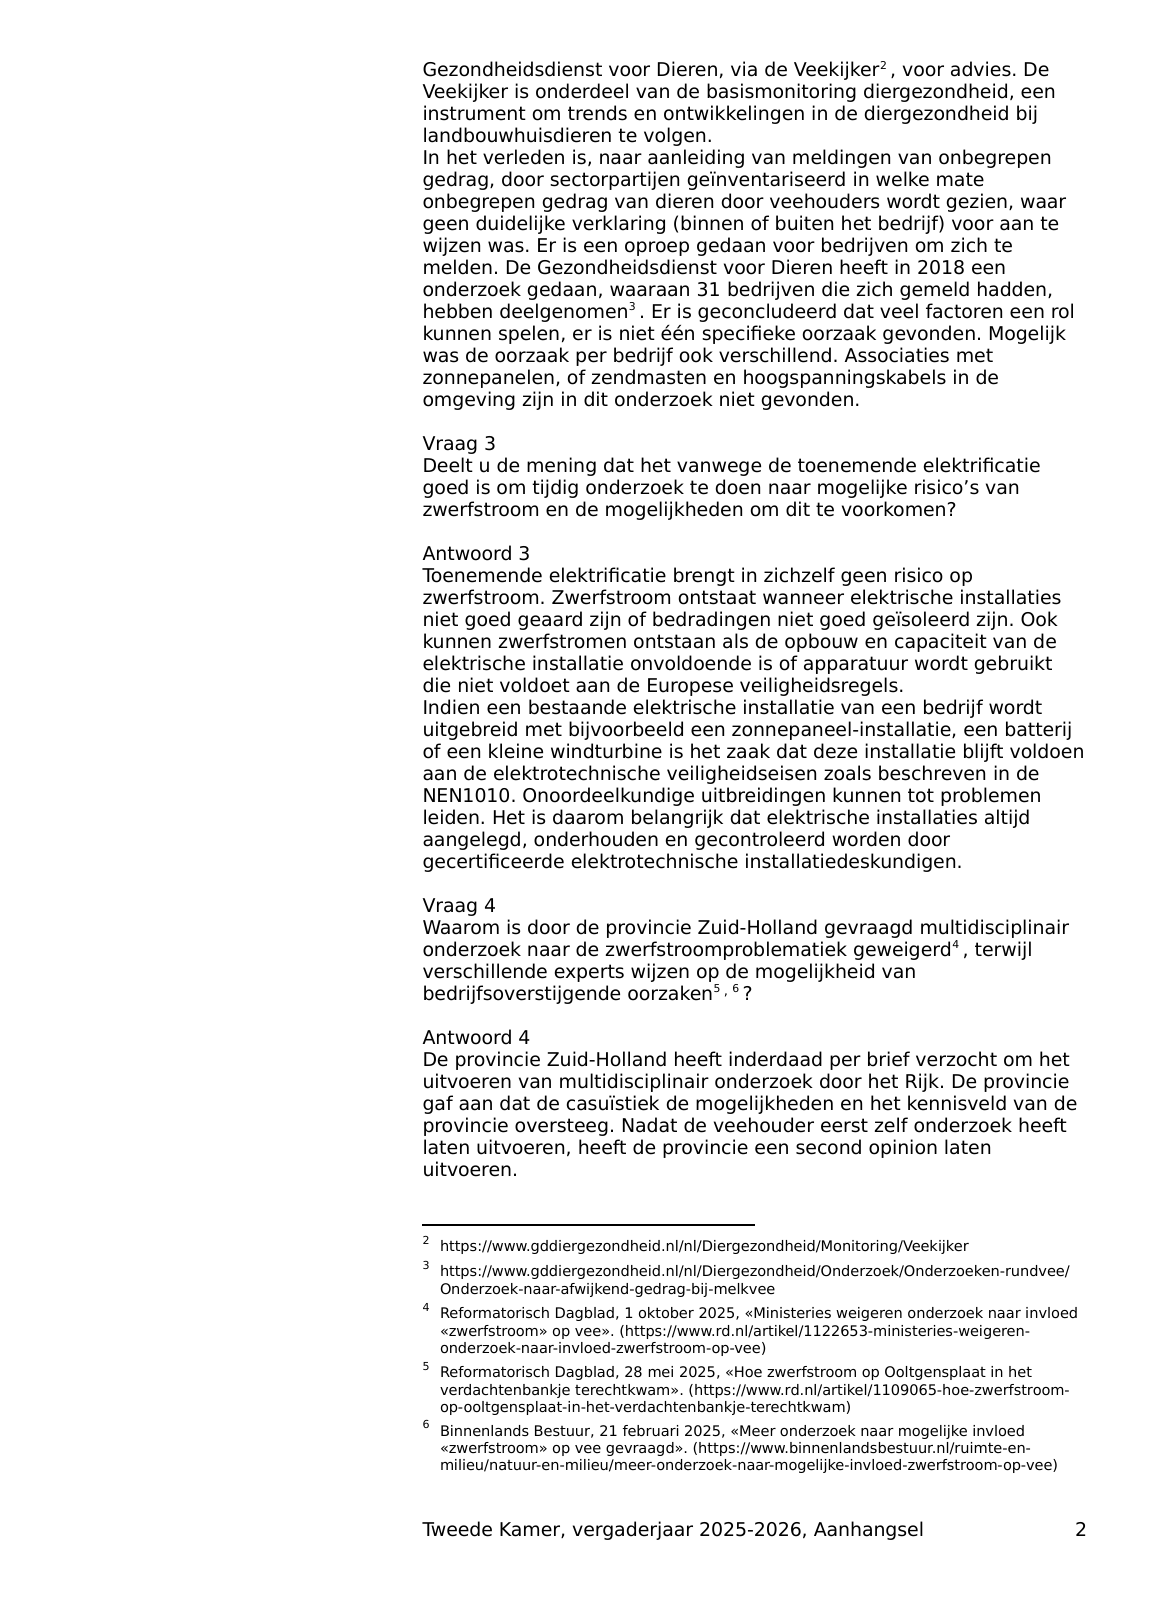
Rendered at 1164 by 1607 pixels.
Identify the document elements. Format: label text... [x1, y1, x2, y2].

text Gezondheidsdienst voor Dieren, via de Veekijker, voor advies. De Veekijker is onderdeel van de basismonitoring diergezondheid, een instrument om trends en ontwikkelingen in de diergezondheid bij landbouwhuisdieren te volgen. [422, 59, 1087, 147]
text Vraag 4 [422, 895, 1087, 917]
text In het verleden is, naar aanleiding van meldingen van onbegrepen gedrag, door sectorpartijen geïnventariseerd in welke mate onbegrepen gedrag van dieren door veehouders wordt gezien, waar geen duidelijke verklaring (binnen of buiten het bedrijf) voor aan te wijzen was. Er is een oproep gedaan voor bedrijven om zich te melden. De Gezondheidsdienst voor Dieren heeft in 2018 een onderzoek gedaan, waaraan 31 bedrijven die zich gemeld hadden, hebben deelgenomen. Er is geconcludeerd dat veel factoren een rol kunnen spelen, er is niet één specifieke oorzaak gevonden. Mogelijk was de oorzaak per bedrijf ook verschillend. Associaties met zonnepanelen, of zendmasten en hoogspanningskabels in de omgeving zijn in dit onderzoek niet gevonden. [422, 147, 1087, 411]
text https://www.gddiergezondheid.nl/nl/Diergezondheid/Monitoring/Veekijker [422, 1234, 1087, 1256]
text Deelt u de mening dat het vanwege de toenemende elektrificatie goed is om tijdig onderzoek te doen naar mogelijke risico’s van zwerfstroom en de mogelijkheden om dit te voorkomen? [422, 455, 1087, 521]
text Toenemende elektrificatie brengt in zichzelf geen risico op zwerfstroom. Zwerfstroom ontstaat wanneer elektrische installaties niet goed geaard zijn of bedradingen niet goed geïsoleerd zijn. Ook kunnen zwerfstromen ontstaan als de opbouw en capaciteit van de elektrische installatie onvoldoende is of apparatuur wordt gebruikt die niet voldoet aan de Europese veiligheidsregels. [422, 565, 1087, 697]
text Reformatorisch Dagblad, 28 mei 2025, «Hoe zwerfstroom op Ooltgensplaat in het verdachtenbankje terechtkwam». (https://www.rd.nl/artikel/1109065-hoe-zwerfstroom-op-ooltgensplaat-in-het-verdachtenbankje-terechtkwam) [422, 1360, 1087, 1416]
text Reformatorisch Dagblad, 1 oktober 2025, «Ministeries weigeren onderzoek naar invloed «zwerfstroom» op vee». (https://www.rd.nl/artikel/1122653-ministeries-weigeren-onderzoek-naar-invloed-zwerfstroom-op-vee) [422, 1301, 1087, 1357]
text Vraag 3 [422, 433, 1087, 455]
text Indien een bestaande elektrische installatie van een bedrijf wordt uitgebreid met bijvoorbeeld een zonnepaneel-installatie, een batterij of een kleine windturbine is het zaak dat deze installatie blijft voldoen aan de elektrotechnische veiligheidseisen zoals beschreven in de NEN1010. Onoordeelkundige uitbreidingen kunnen tot problemen leiden. Het is daarom belangrijk dat elektrische installaties altijd aangelegd, onderhouden en gecontroleerd worden door gecertificeerde elektrotechnische installatiedeskundigen. [422, 697, 1087, 873]
text https://www.gddiergezondheid.nl/nl/Diergezondheid/Onderzoek/Onderzoeken-rundvee/Onderzoek-naar-afwijkend-gedrag-bij-melkvee [422, 1259, 1087, 1298]
text Binnenlands Bestuur, 21 februari 2025, «Meer onderzoek naar mogelijke invloed «zwerfstroom» op vee gevraagd». (https://www.binnenlandsbestuur.nl/ruimte-en-milieu/natuur-en-milieu/meer-onderzoek-naar-mogelijke-invloed-zwerfstroom-op-vee) [422, 1418, 1087, 1474]
text Antwoord 3 [422, 543, 1087, 565]
text De provincie Zuid-Holland heeft inderdaad per brief verzocht om het uitvoeren van multidisciplinair onderzoek door het Rijk. De provincie gaf aan dat de casuïstiek de mogelijkheden en het kennisveld van de provincie oversteeg. Nadat de veehouder eerst zelf onderzoek heeft laten uitvoeren, heeft de provincie een second opinion laten uitvoeren. [422, 1049, 1087, 1181]
text Waarom is door de provincie Zuid-Holland gevraagd multidisciplinair onderzoek naar de zwerfstroomproblematiek geweigerd, terwijl verschillende experts wijzen op de mogelijkheid van bedrijfsoverstijgende oorzaken, ? [422, 917, 1087, 1005]
text Antwoord 4 [422, 1027, 1087, 1049]
